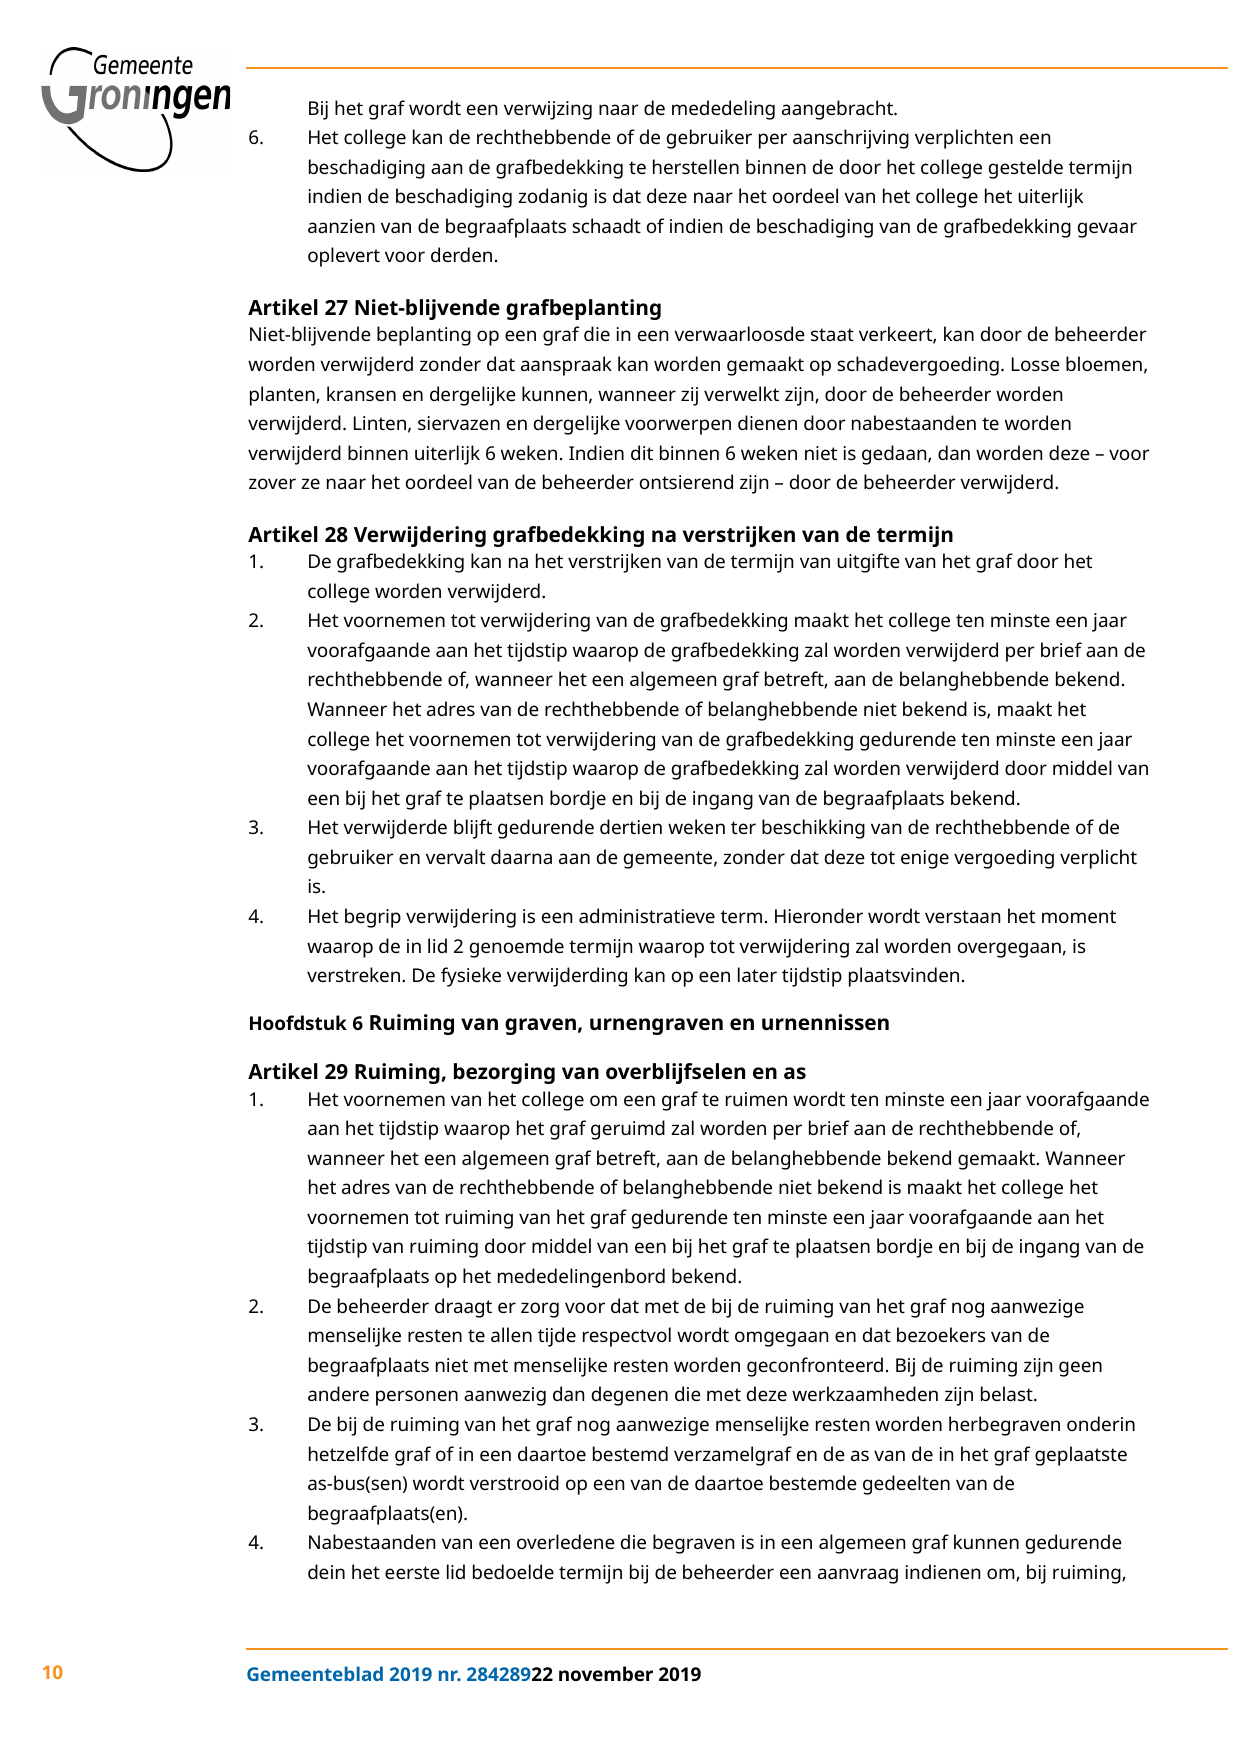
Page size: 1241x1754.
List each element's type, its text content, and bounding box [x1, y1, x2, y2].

list Het voornemen van het college om een graf te ruimen wordt ten minste een jaar voorafgaande aan het tijdstip waarop het graf geruimd zal worden per brief aan de rechthebbende of, wanneer het een algemeen graf betreft, aan de belanghebbende bekend gemaakt. Wanneer het adres van de rechthebbende of belanghebbende niet bekend is maakt het college het voornemen tot ruiming van het graf gedurende ten minste een jaar voorafgaande aan het tijdstip van ruiming door middel van een bij het graf te plaatsen bordje en bij de ingang van de begraafplaats op het mededelingenbord bekend. [248, 1086, 1152, 1289]
text Artikel 28 Verwijdering grafbedekking na verstrijken van de termijn [248, 520, 1152, 548]
picture [41, 47, 231, 172]
text Hoofdstuk 6 Ruiming van graven, urnengraven en urnennissen [248, 1008, 1152, 1037]
text Artikel 29 Ruiming, bezorging van overblijfselen en as [248, 1057, 1152, 1086]
text Artikel 27 Niet-blijvende grafbeplanting [248, 293, 1152, 322]
list Bij het graf wordt een verwijzing naar de mededeling aangebracht. [248, 95, 1152, 121]
list De bij de ruiming van het graf nog aanwezige menselijke resten worden herbegraven onderin hetzelfde graf of in een daartoe bestemd verzamelgraf en de as van de in het graf geplaatste as-bus(sen) wordt verstrooid op een van de daartoe bestemde gedeelten van de begraafplaats(en). [248, 1411, 1152, 1526]
list De grafbedekking kan na het verstrijken van de termijn van uitgifte van het graf door het college worden verwijderd. [248, 548, 1152, 604]
list Nabestaanden van een overledene die begraven is in een algemeen graf kunnen gedurende dein het eerste lid bedoelde termijn bij de beheerder een aanvraag indienen om, bij ruiming, [248, 1529, 1152, 1585]
list Het begrip verwijdering is een administratieve term. Hieronder wordt verstaan het moment waarop de in lid 2 genoemde termijn waarop tot verwijdering zal worden overgegaan, is verstreken. De fysieke verwijderding kan op een later tijdstip plaatsvinden. [248, 903, 1152, 988]
list Het college kan de rechthebbende of de gebruiker per aanschrijving verplichten een beschadiging aan de grafbedekking te herstellen binnen de door het college gestelde termijn indien de beschadiging zodanig is dat deze naar het oordeel van het college het uiterlijk aanzien van de begraafplaats schaadt of indien de beschadiging van de grafbedekking gevaar oplevert voor derden. [248, 124, 1152, 268]
list Het voornemen tot verwijdering van de grafbedekking maakt het college ten minste een jaar voorafgaande aan het tijdstip waarop de grafbedekking zal worden verwijderd per brief aan de rechthebbende of, wanneer het een algemeen graf betreft, aan de belanghebbende bekend. Wanneer het adres van de rechthebbende of belanghebbende niet bekend is, maakt het college het voornemen tot verwijdering van de grafbedekking gedurende ten minste een jaar voorafgaande aan het tijdstip waarop de grafbedekking zal worden verwijderd door middel van een bij het graf te plaatsen bordje en bij de ingang van de begraafplaats bekend. [248, 607, 1152, 811]
list Het verwijderde blijft gedurende dertien weken ter beschikking van de rechthebbende of de gebruiker en vervalt daarna aan de gemeente, zonder dat deze tot enige vergoeding verplicht is. [248, 814, 1152, 899]
list De beheerder draagt er zorg voor dat met de bij de ruiming van het graf nog aanwezige menselijke resten te allen tijde respectvol wordt omgegaan en dat bezoekers van de begraafplaats niet met menselijke resten worden geconfronteerd. Bij de ruiming zijn geen andere personen aanwezig dan degenen die met deze werkzaamheden zijn belast. [248, 1293, 1152, 1407]
text Niet-blijvende beplanting op een graf die in een verwaarloosde staat verkeert, kan door de beheerder worden verwijderd zonder dat aanspraak kan worden gemaakt op schadevergoeding. Losse bloemen, planten, kransen en dergelijke kunnen, wanneer zij verwelkt zijn, door de beheerder worden verwijderd. Linten, siervazen en dergelijke voorwerpen dienen door nabestaanden te worden verwijderd binnen uiterlijk 6 weken. Indien dit binnen 6 weken niet is gedaan, dan worden deze – voor zover ze naar het oordeel van de beheerder ontsierend zijn – door de beheerder verwijderd. [248, 322, 1152, 495]
